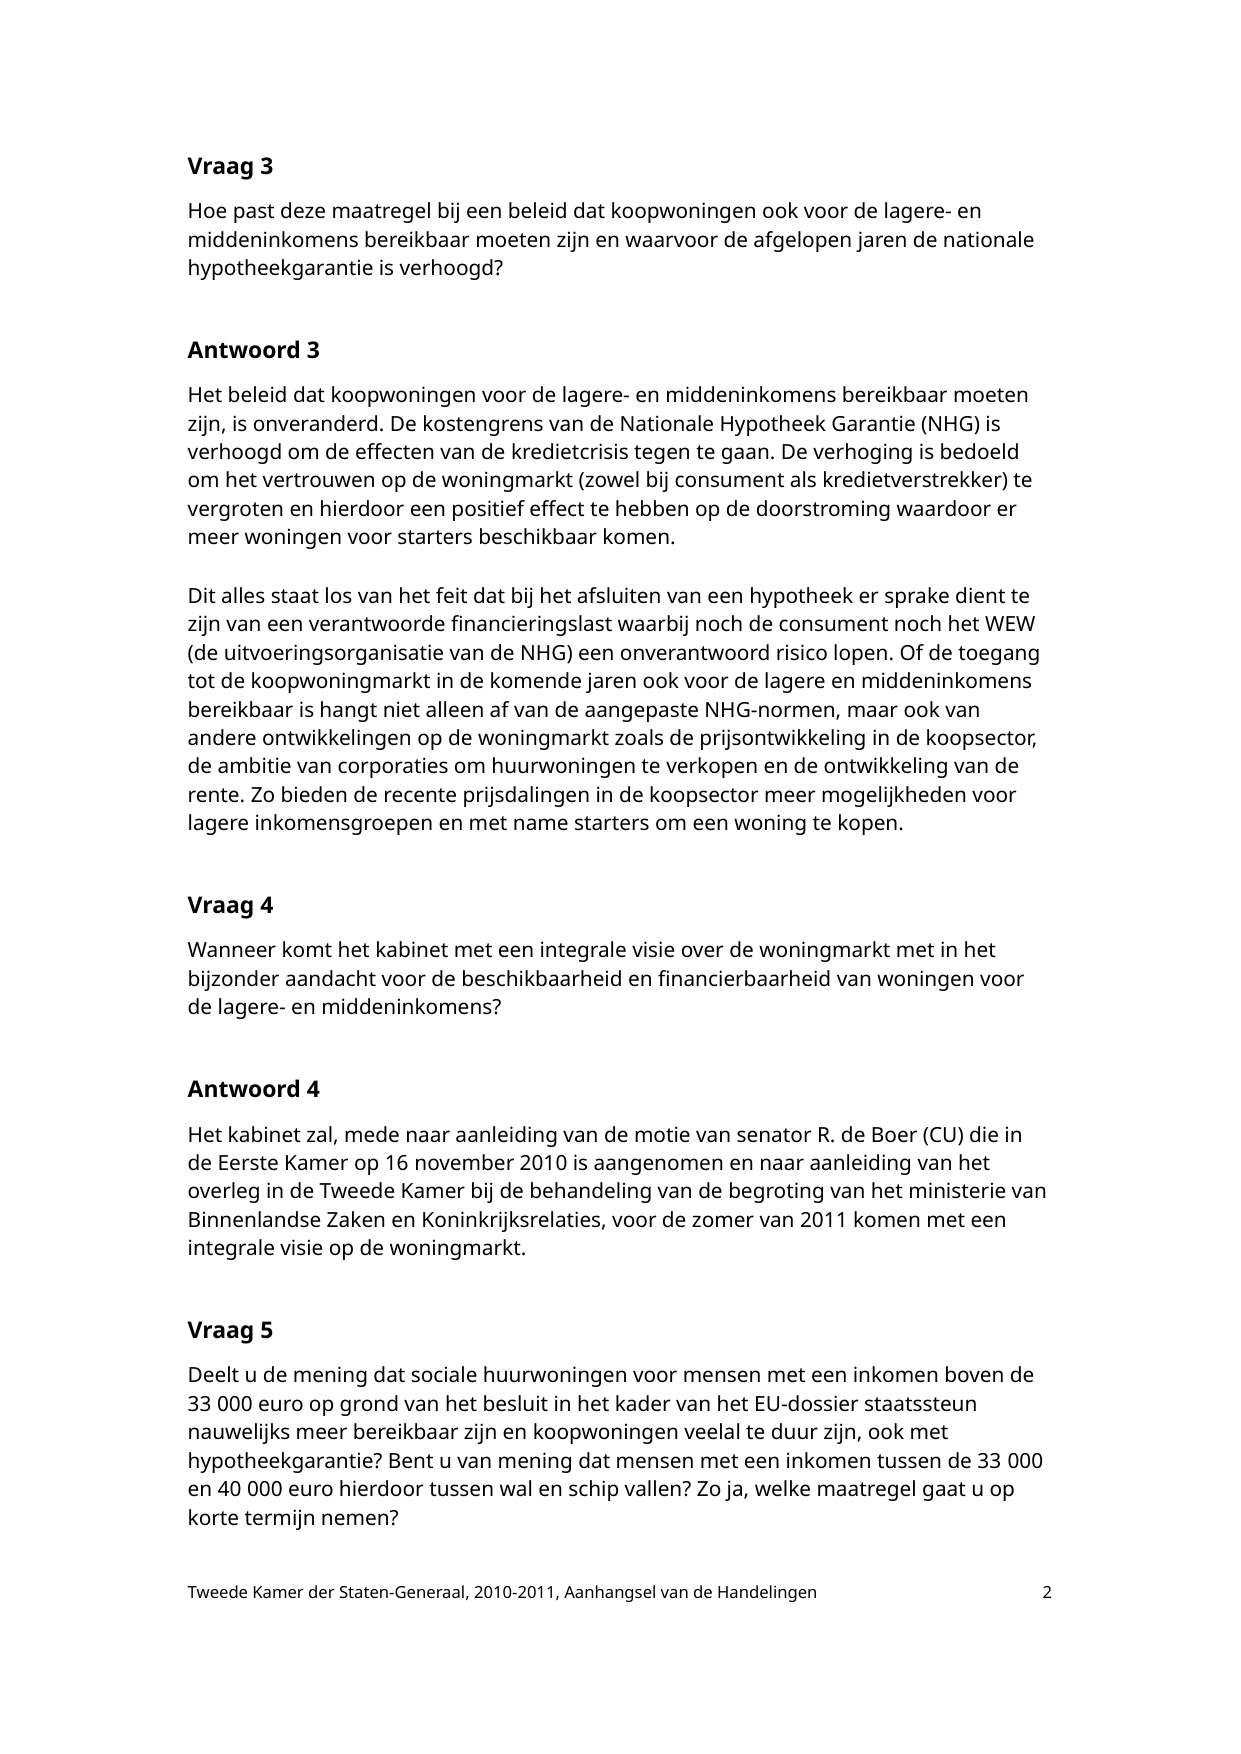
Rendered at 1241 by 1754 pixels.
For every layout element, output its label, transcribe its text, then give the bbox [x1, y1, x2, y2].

subtitle Antwoord 4 [187, 1073, 1053, 1105]
text Hoe past deze maatregel bij een beleid dat koopwoningen ook voor de lagere- en middeninkomens bereikbaar moeten zijn en waarvoor de afgelopen jaren de nationale hypotheekgarantie is verhoogd? [187, 196, 1053, 282]
text Deelt u de mening dat sociale huurwoningen voor mensen met een inkomen boven de 33 000 euro op grond van het besluit in het kader van het EU-dossier staatssteun nauwelijks meer bereikbaar zijn en koopwoningen veelal te duur zijn, ook met hypotheekgarantie? Bent u van mening dat mensen met een inkomen tussen de 33 000 en 40 000 euro hierdoor tussen wal en schip vallen? Zo ja, welke maatregel gaat u op korte termijn nemen? [187, 1361, 1053, 1531]
text Dit alles staat los van het feit dat bij het afsluiten van een hypotheek er sprake dient te zijn van een verantwoorde financieringslast waarbij noch de consument noch het WEW (de uitvoeringsorganisatie van de NHG) een onverantwoord risico lopen. Of de toegang tot de koopwoningmarkt in de komende jaren ook voor de lagere en middeninkomens bereikbaar is hangt niet alleen af van de aangepaste NHG-normen, maar ook van andere ontwikkelingen op de woningmarkt zoals de prijsontwikkeling in de koopsector, de ambitie van corporaties om huurwoningen te verkopen en de ontwikkeling van de rente. Zo bieden de recente prijsdalingen in de koopsector meer mogelijkheden voor lagere inkomensgroepen en met name starters om een woning te kopen. [187, 581, 1053, 837]
subtitle Vraag 4 [187, 889, 1053, 921]
subtitle Vraag 5 [187, 1314, 1053, 1346]
text Het beleid dat koopwoningen voor de lagere- en middeninkomens bereikbaar moeten zijn, is onveranderd. De kostengrens van de Nationale Hypotheek Garantie (NHG) is verhoogd om de effecten van de kredietcrisis tegen te gaan. De verhoging is bedoeld om het vertrouwen op de woningmarkt (zowel bij consument als kredietverstrekker) te vergroten en hierdoor een positief effect te hebben op de doorstroming waardoor er meer woningen voor starters beschikbaar komen. [187, 380, 1053, 551]
subtitle Vraag 3 [187, 150, 1053, 181]
text Het kabinet zal, mede naar aanleiding van de motie van senator R. de Boer (CU) die in de Eerste Kamer op 16 november 2010 is aangenomen en naar aanleiding van het overleg in de Tweede Kamer bij de behandeling van de begroting van het ministerie van Binnenlandse Zaken en Koninkrijksrelaties, voor de zomer van 2011 komen met een integrale visie op de woningmarkt. [187, 1120, 1053, 1262]
text Wanneer komt het kabinet met een integrale visie over de woningmarkt met in het bijzonder aandacht voor de beschikbaarheid en financierbaarheid van woningen voor de lagere- en middeninkomens? [187, 936, 1053, 1021]
subtitle Antwoord 3 [187, 334, 1053, 365]
